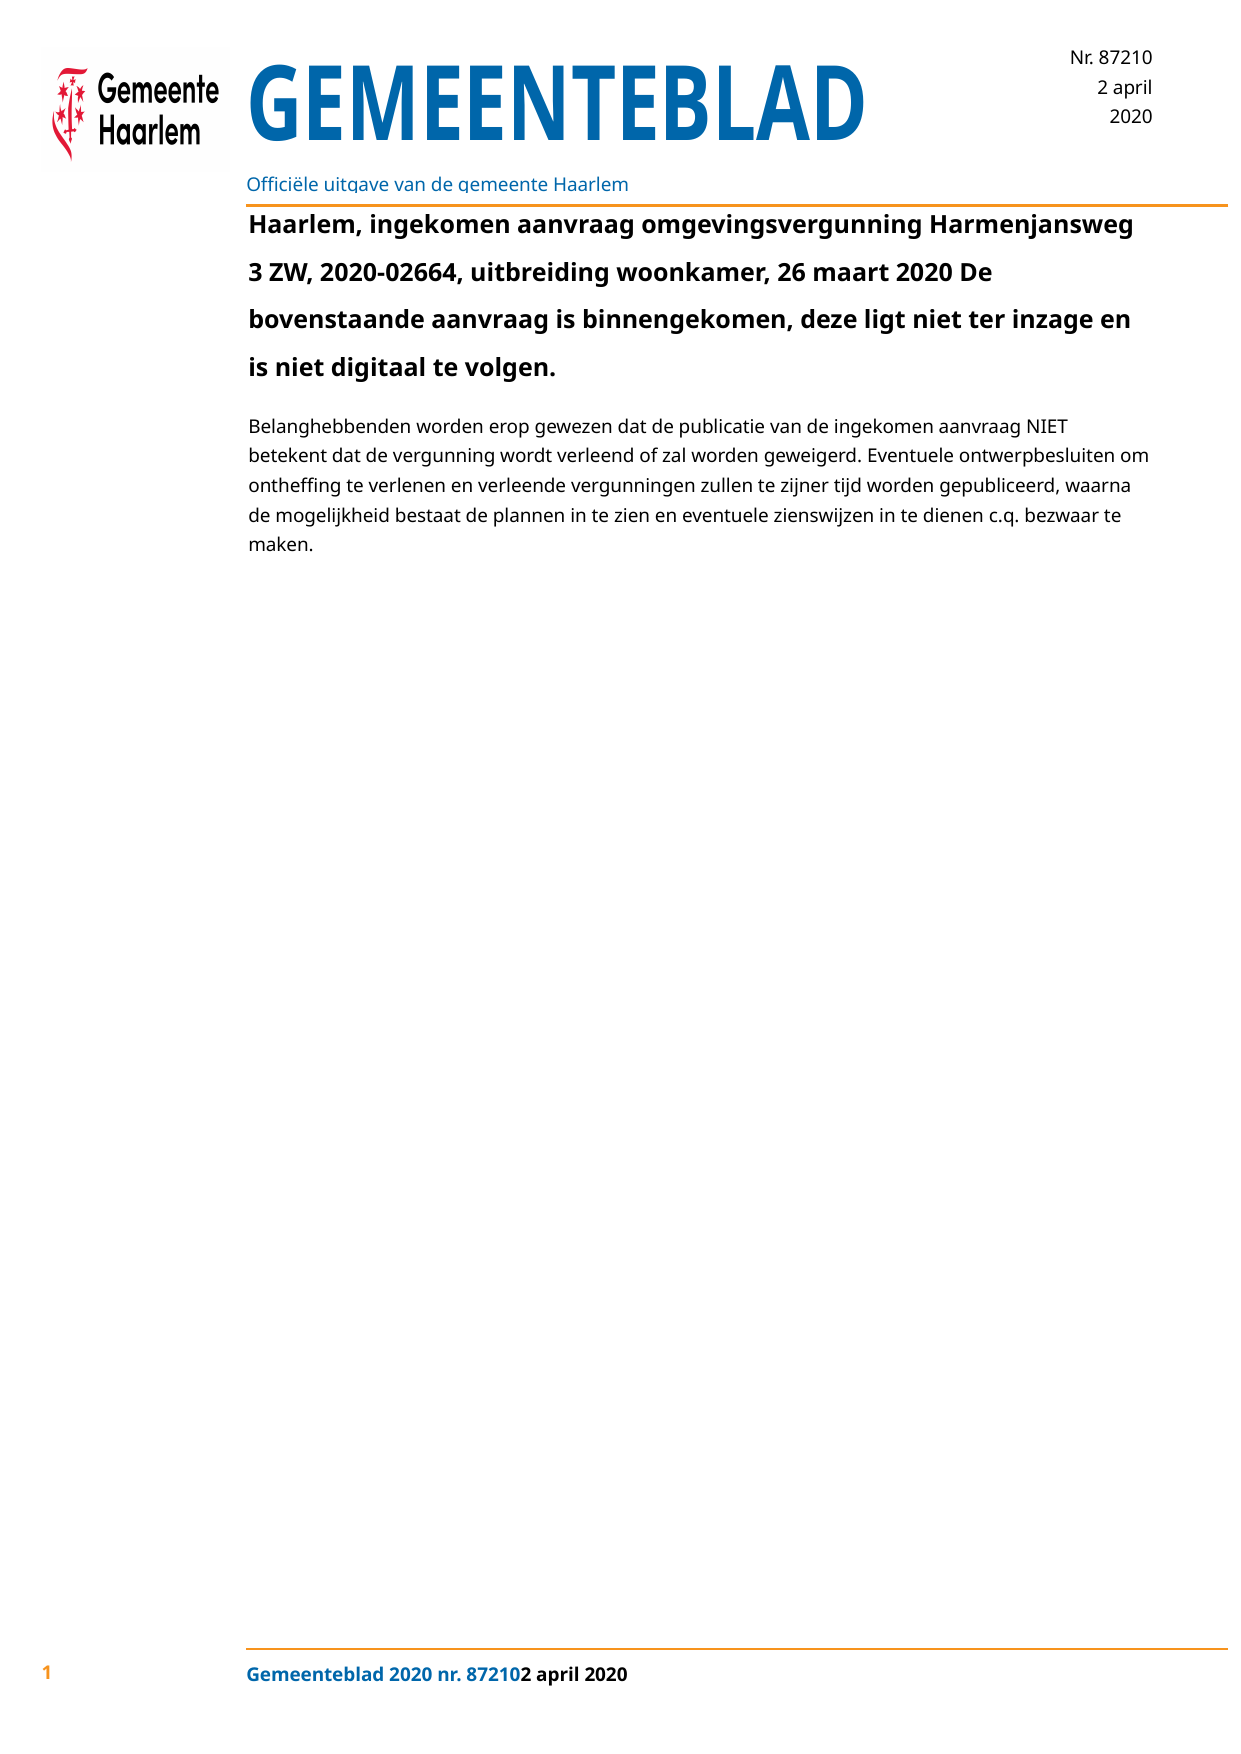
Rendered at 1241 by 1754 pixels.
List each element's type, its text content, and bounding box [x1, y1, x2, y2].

picture [41, 47, 231, 172]
text Belanghebbenden worden erop gewezen dat de publicatie van de ingekomen aanvraag NIET betekent dat de vergunning wordt verleend of zal worden geweigerd. Eventuele ontwerpbesluiten om ontheffing te verlenen en verleende vergunningen zullen te zijner tijd worden gepubliceerd, waarna de mogelijkheid bestaat de plannen in te zien en eventuele zienswijzen in te dienen c.q. bezwaar te maken. [248, 413, 1152, 557]
text Haarlem, ingekomen aanvraag omgevingsvergunning Harmenjansweg 3 ZW, 2020-02664, uitbreiding woonkamer, 26 maart 2020 De bovenstaande aanvraag is binnengekomen, deze ligt niet ter inzage en is niet digitaal te volgen. [248, 207, 1152, 384]
